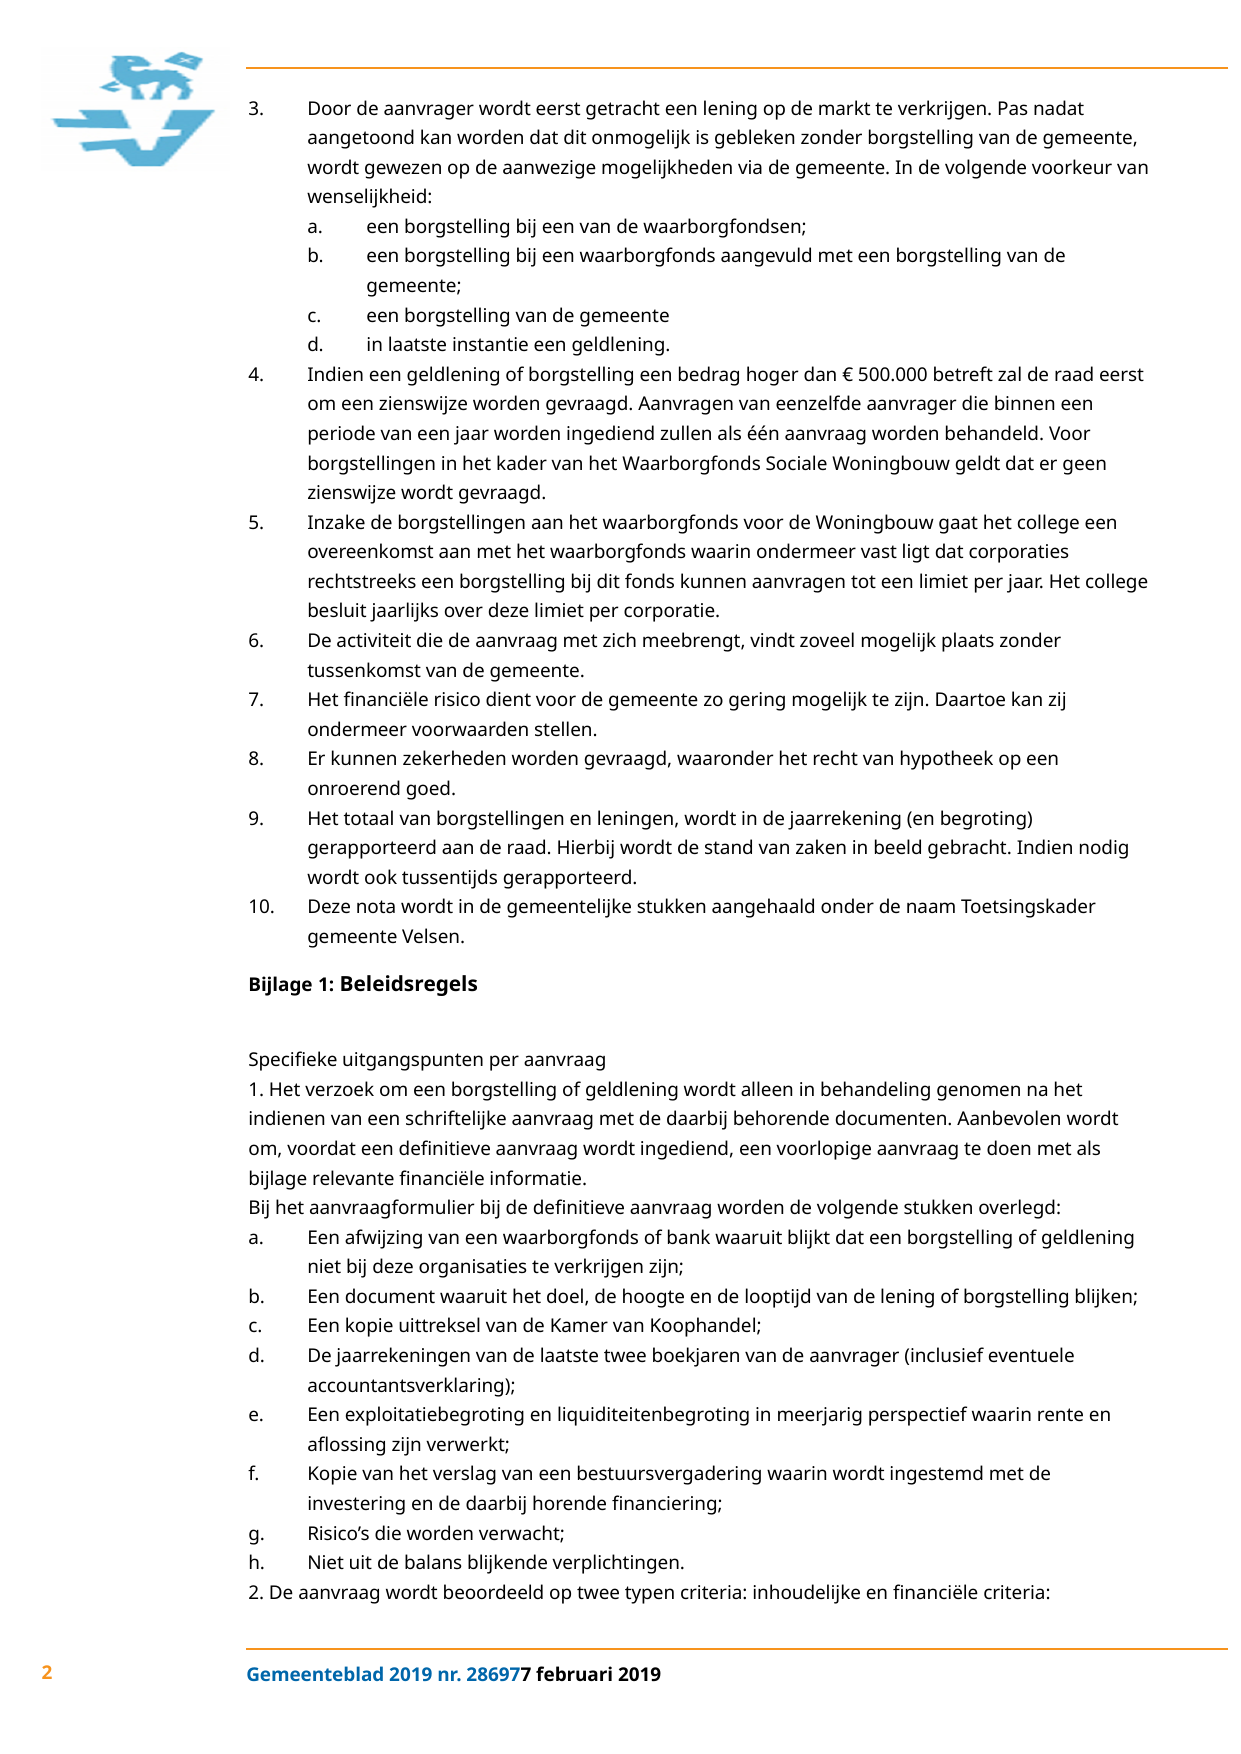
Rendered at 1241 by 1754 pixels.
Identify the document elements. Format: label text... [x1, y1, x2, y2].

list in laatste instantie een geldlening. [307, 331, 1152, 357]
picture [41, 47, 231, 172]
list Een exploitatiebegroting en liquiditeitenbegroting in meerjarig perspectief waarin rente en aflossing zijn verwerkt; [248, 1401, 1152, 1457]
text Bijlage 1: Beleidsregels [248, 969, 1152, 997]
list Door de aanvrager wordt eerst getracht een lening op de markt te verkrijgen. Pas nadat aangetoond kan worden dat dit onmogelijk is gebleken zonder borgstelling van de gemeente, wordt gewezen op de aanwezige mogelijkheden via de gemeente. In de volgende voorkeur van wenselijkheid: [248, 95, 1152, 209]
list Het financiële risico dient voor de gemeente zo gering mogelijk te zijn. Daartoe kan zij ondermeer voorwaarden stellen. [248, 686, 1152, 742]
list Niet uit de balans blijkende verplichtingen. [248, 1549, 1152, 1575]
list De activiteit die de aanvraag met zich meebrengt, vindt zoveel mogelijk plaats zonder tussenkomst van de gemeente. [248, 627, 1152, 683]
text Specifieke uitgangspunten per aanvraag [248, 1046, 1152, 1072]
text 2. De aanvraag wordt beoordeeld op twee typen criteria: inhoudelijke en financiële criteria: [248, 1579, 1152, 1605]
list Deze nota wordt in de gemeentelijke stukken aangehaald onder de naam Toetsingskader gemeente Velsen. [248, 893, 1152, 949]
list een borgstelling van de gemeente [307, 302, 1152, 328]
text 1. Het verzoek om een borgstelling of geldlening wordt alleen in behandeling genomen na het indienen van een schriftelijke aanvraag met de daarbij behorende documenten. Aanbevolen wordt om, voordat een definitieve aanvraag wordt ingediend, een voorlopige aanvraag te doen met als bijlage relevante financiële informatie. [248, 1076, 1152, 1191]
list Kopie van het verslag van een bestuursvergadering waarin wordt ingestemd met de investering en de daarbij horende financiering; [248, 1461, 1152, 1516]
list Risico’s die worden verwacht; [248, 1520, 1152, 1546]
list Een afwijzing van een waarborgfonds of bank waaruit blijkt dat een borgstelling of geldlening niet bij deze organisaties te verkrijgen zijn; [248, 1224, 1152, 1279]
list Indien een geldlening of borgstelling een bedrag hoger dan € 500.000 betreft zal de raad eerst om een zienswijze worden gevraagd. Aanvragen van eenzelfde aanvrager die binnen een periode van een jaar worden ingediend zullen als één aanvraag worden behandeld. Voor borgstellingen in het kader van het Waarborgfonds Sociale Woningbouw geldt dat er geen zienswijze wordt gevraagd. [248, 361, 1152, 505]
list Een kopie uittreksel van de Kamer van Koophandel; [248, 1313, 1152, 1338]
list De jaarrekeningen van de laatste twee boekjaren van de aanvrager (inclusief eventuele accountantsverklaring); [248, 1342, 1152, 1398]
list een borgstelling bij een waarborgfonds aangevuld met een borgstelling van de gemeente; [307, 243, 1152, 298]
text Bij het aanvraagformulier bij de definitieve aanvraag worden de volgende stukken overlegd: [248, 1194, 1152, 1220]
list Er kunnen zekerheden worden gevraagd, waaronder het recht van hypotheek op een onroerend goed. [248, 746, 1152, 801]
list Inzake de borgstellingen aan het waarborgfonds voor de Woningbouw gaat het college een overeenkomst aan met het waarborgfonds waarin ondermeer vast ligt dat corporaties rechtstreeks een borgstelling bij dit fonds kunnen aanvragen tot een limiet per jaar. Het college besluit jaarlijks over deze limiet per corporatie. [248, 509, 1152, 623]
list Het totaal van borgstellingen en leningen, wordt in de jaarrekening (en begroting) gerapporteerd aan de raad. Hierbij wordt de stand van zaken in beeld gebracht. Indien nodig wordt ook tussentijds gerapporteerd. [248, 805, 1152, 890]
list een borgstelling bij een van de waarborgfondsen; [307, 213, 1152, 239]
list Een document waaruit het doel, de hoogte en de looptijd van de lening of borgstelling blijken; [248, 1283, 1152, 1309]
